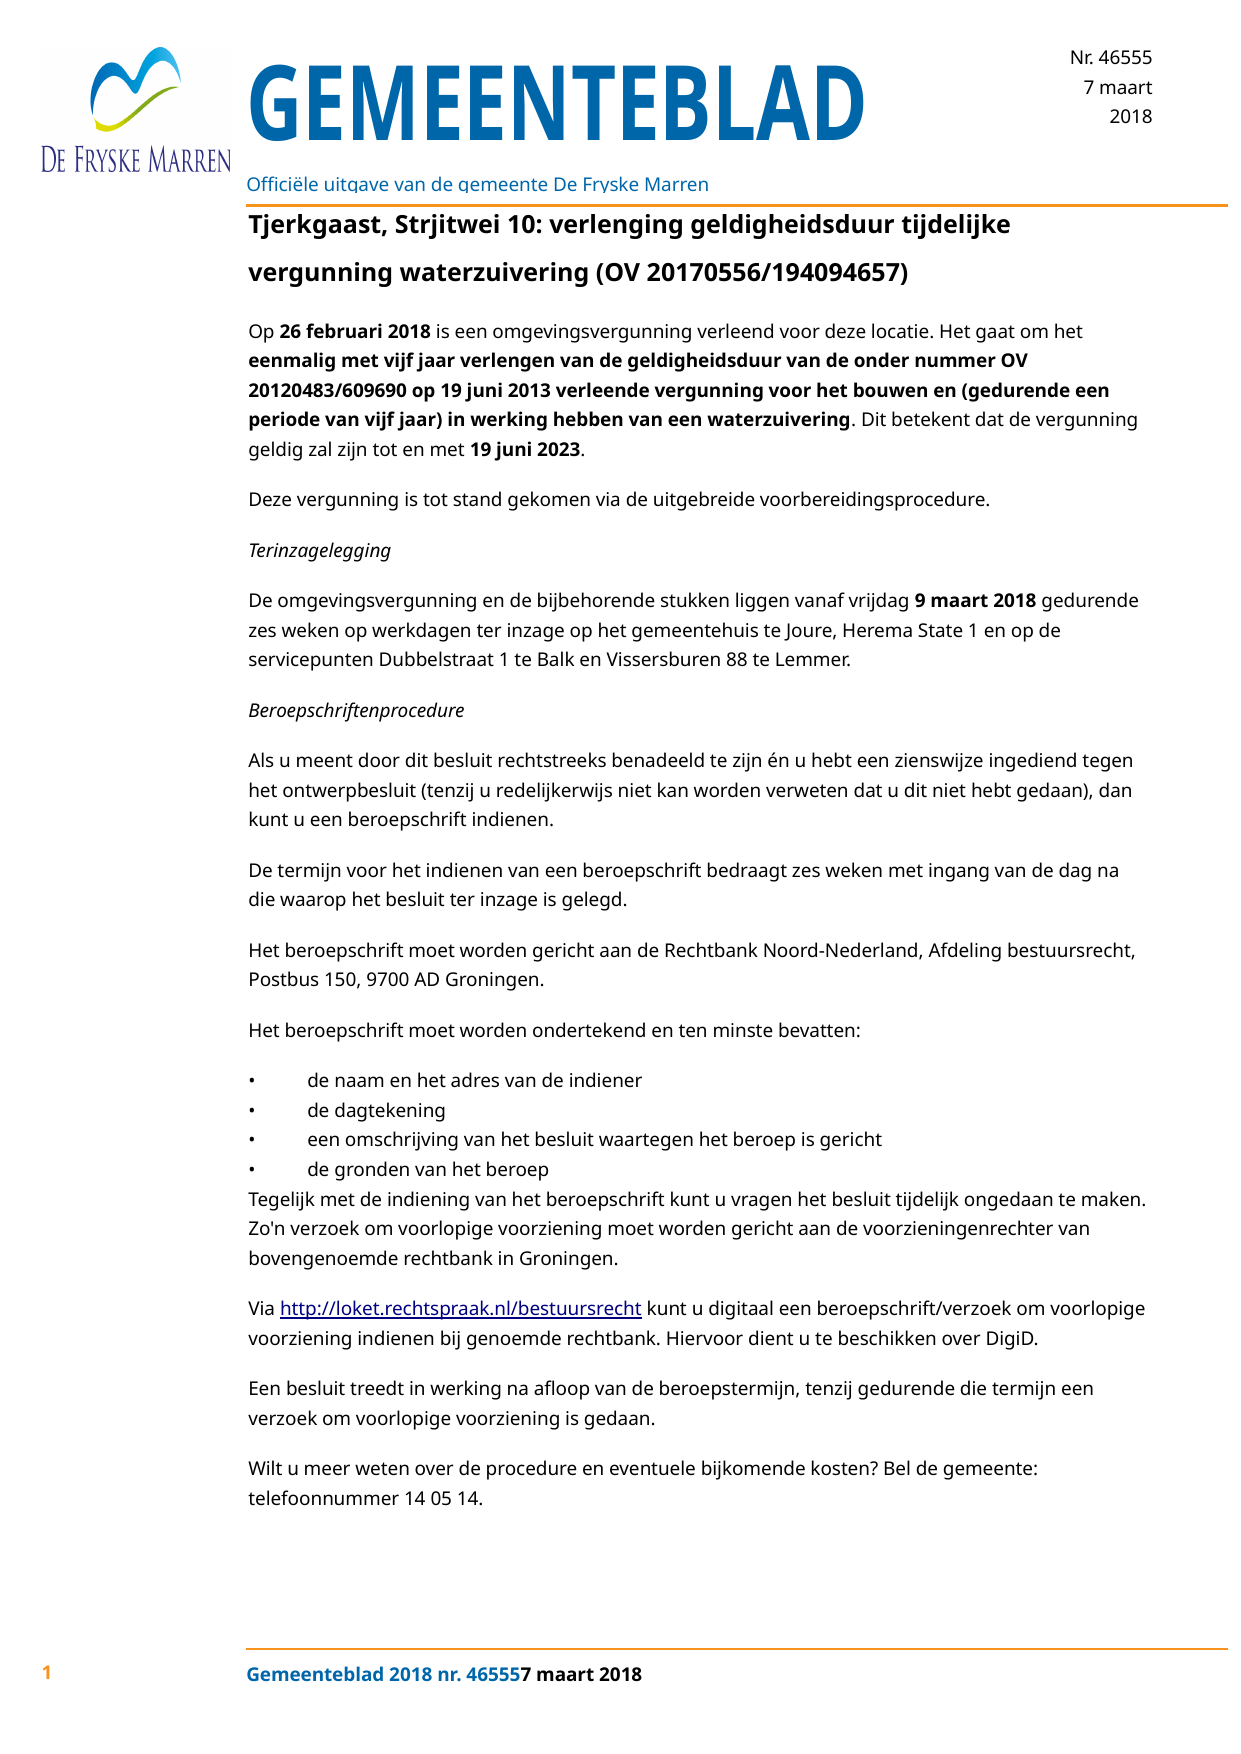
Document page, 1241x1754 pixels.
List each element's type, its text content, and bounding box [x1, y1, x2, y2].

text Het beroepschrift moet worden ondertekend en ten minste bevatten: [248, 1017, 1152, 1043]
text Op 26 februari 2018 is een omgevingsvergunning verleend voor deze locatie. Het gaat om het eenmalig met vijf jaar verlengen van de geldigheidsduur van de onder nummer OV 20120483/609690 op 19 juni 2013 verleende vergunning voor het bouwen en (gedurende een periode van vijf jaar) in werking hebben van een waterzuivering. Dit betekent dat de vergunning geldig zal zijn tot en met 19 juni 2023. [248, 318, 1152, 462]
text Het beroepschrift moet worden gericht aan de Rechtbank Noord-Nederland, Afdeling bestuursrecht, Postbus 150, 9700 AD Groningen. [248, 937, 1152, 992]
text Tegelijk met de indiening van het beroepschrift kunt u vragen het besluit tijdelijk ongedaan te maken. Zo'n verzoek om voorlopige voorziening moet worden gericht aan de voorzieningenrechter van bovengenoemde rechtbank in Groningen. [248, 1186, 1152, 1271]
text Als u meent door dit besluit rechtstreeks benadeeld te zijn én u hebt een zienswijze ingediend tegen het ontwerpbesluit (tenzij u redelijkerwijs niet kan worden verweten dat u dit niet hebt gedaan), dan kunt u een beroepschrift indienen. [248, 747, 1152, 832]
picture [41, 47, 231, 172]
text Beroepschriftenprocedure [248, 697, 1152, 723]
list de gronden van het beroep [248, 1156, 1152, 1182]
text Tjerkgaast, Strjitwei 10: verlenging geldigheidsduur tijdelijke vergunning waterzuivering (OV 20170556/194094657) [248, 207, 1152, 288]
text Een besluit treedt in werking na afloop van de beroepstermijn, tenzij gedurende die termijn een verzoek om voorlopige voorziening is gedaan. [248, 1375, 1152, 1431]
text Wilt u meer weten over de procedure en eventuele bijkomende kosten? Bel de gemeente: telefoonnummer 14 05 14. [248, 1455, 1152, 1511]
text Terinzagelegging [248, 537, 1152, 563]
list de naam en het adres van de indiener [248, 1067, 1152, 1093]
text Deze vergunning is tot stand gekomen via de uitgebreide voorbereidingsprocedure. [248, 487, 1152, 512]
text Via http://loket.rechtspraak.nl/bestuursrecht kunt u digitaal een beroepschrift/verzoek om voorlopige voorziening indienen bij genoemde rechtbank. Hiervoor dient u te beschikken over DigiD. [248, 1295, 1152, 1351]
list een omschrijving van het besluit waartegen het beroep is gericht [248, 1127, 1152, 1152]
list de dagtekening [248, 1097, 1152, 1123]
text De omgevingsvergunning en de bijbehorende stukken liggen vanaf vrijdag 9 maart 2018 gedurende zes weken op werkdagen ter inzage op het gemeentehuis te Joure, Herema State 1 en op de servicepunten Dubbelstraat 1 te Balk en Vissersburen 88 te Lemmer. [248, 587, 1152, 672]
text De termijn voor het indienen van een beroepschrift bedraagt zes weken met ingang van de dag na die waarop het besluit ter inzage is gelegd. [248, 857, 1152, 912]
